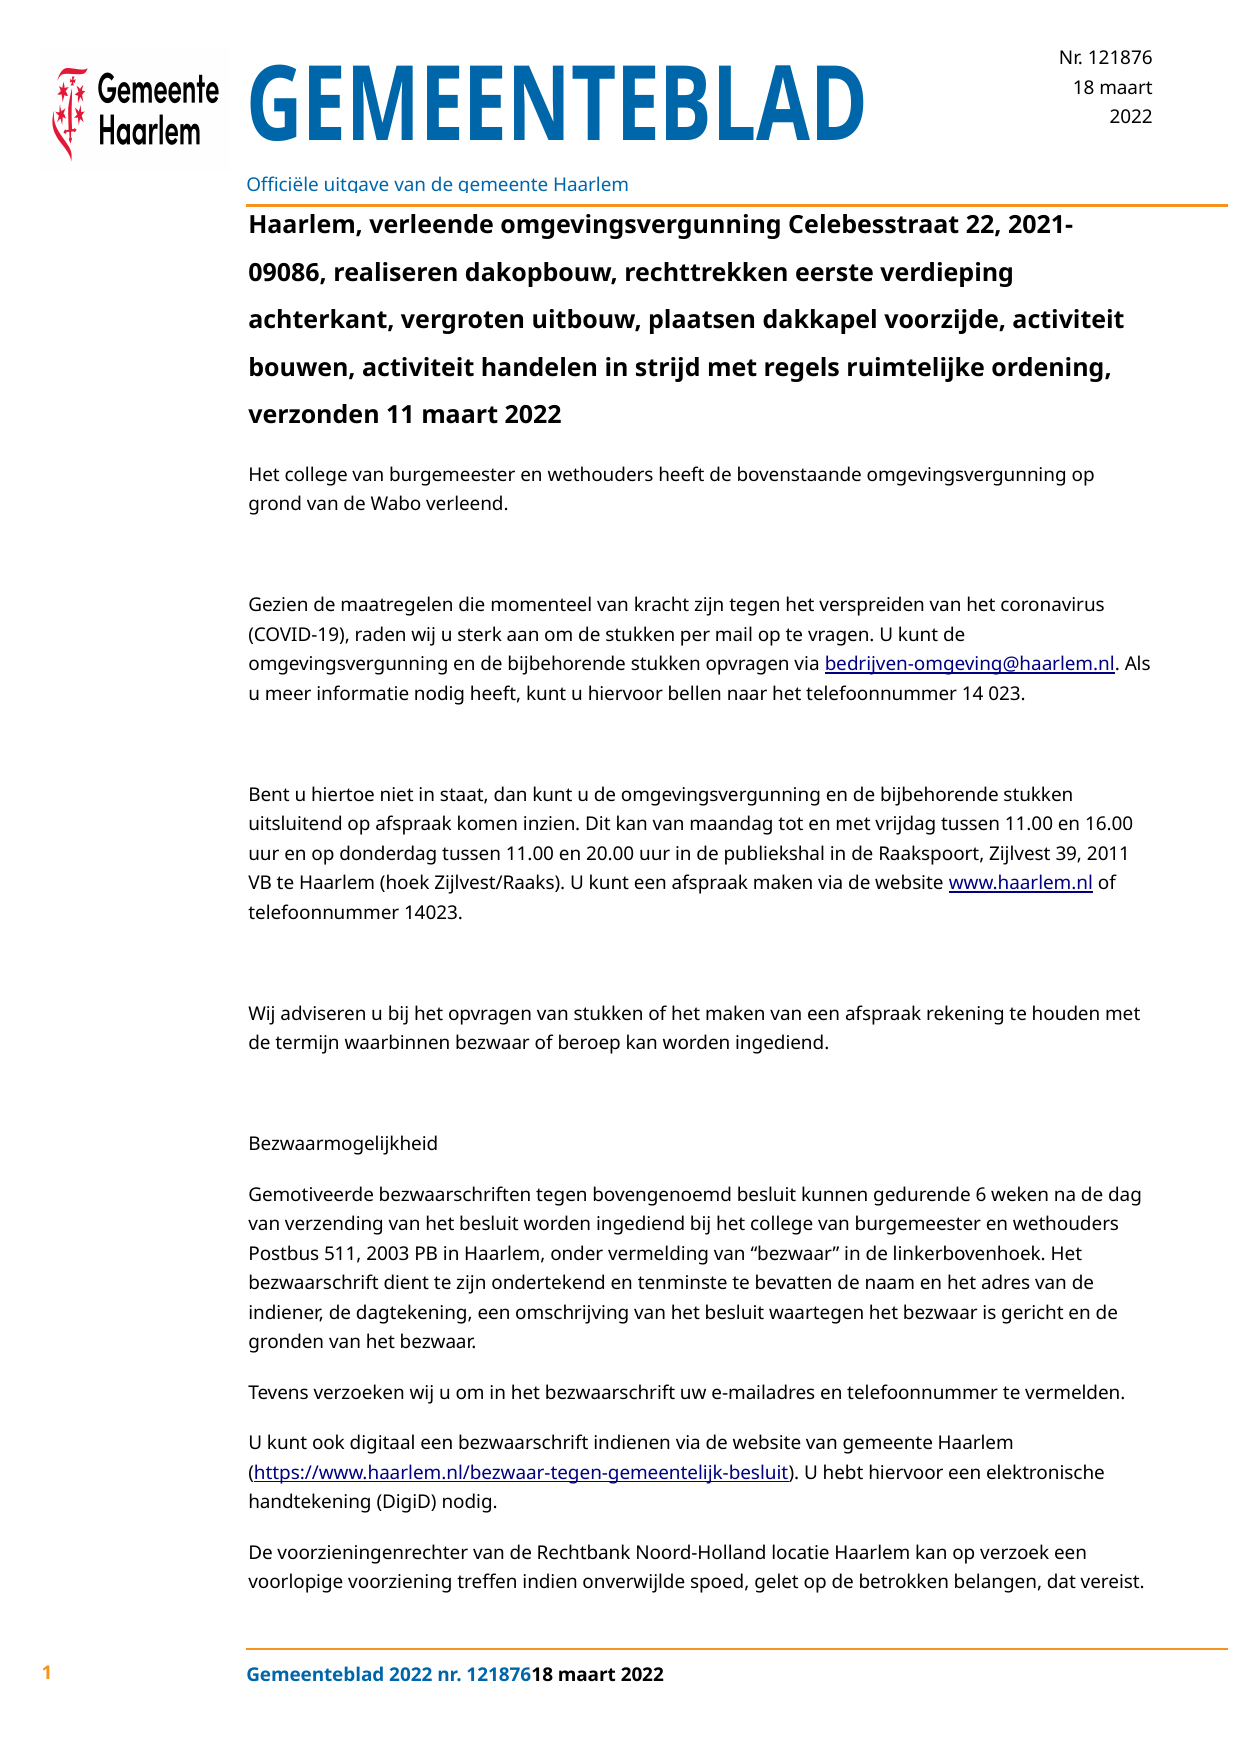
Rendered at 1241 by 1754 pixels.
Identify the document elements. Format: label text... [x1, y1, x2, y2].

text Het college van burgemeester en wethouders heeft de bovenstaande omgevingsvergunning op grond van de Wabo verleend. [248, 461, 1152, 516]
text Haarlem, verleende omgevingsvergunning Celebesstraat 22, 2021-09086, realiseren dakopbouw, rechttrekken eerste verdieping achterkant, vergroten uitbouw, plaatsen dakkapel voorzijde, activiteit bouwen, activiteit handelen in strijd met regels ruimtelijke ordening, verzonden 11 maart 2022 [248, 207, 1152, 431]
text U kunt ook digitaal een bezwaarschrift indienen via de website van gemeente Haarlem (https://www.haarlem.nl/bezwaar-tegen-gemeentelijk-besluit). U hebt hiervoor een elektronische handtekening (DigiD) nodig. [248, 1429, 1152, 1514]
text De voorzieningenrechter van de Rechtbank Noord-Holland locatie Haarlem kan op verzoek een voorlopige voorziening treffen indien onverwijlde spoed, gelet op de betrokken belangen, dat vereist. [248, 1539, 1152, 1594]
text Gemotiveerde bezwaarschriften tegen bovengenoemd besluit kunnen gedurende 6 weken na de dag van verzending van het besluit worden ingediend bij het college van burgemeester en wethouders Postbus 511, 2003 PB in Haarlem, onder vermelding van “bezwaar” in de linkerbovenhoek. Het bezwaarschrift dient te zijn ondertekend en tenminste te bevatten de naam en het adres van de indiener, de dagtekening, een omschrijving van het besluit waartegen het bezwaar is gericht en de gronden van het bezwaar. [248, 1181, 1152, 1354]
text Bezwaarmogelijkheid [248, 1130, 1152, 1156]
text Tevens verzoeken wij u om in het bezwaarschrift uw e-mailadres en telefoonnummer te vermelden. [248, 1379, 1152, 1405]
text Gezien de maatregelen die momenteel van kracht zijn tegen het verspreiden van het coronavirus (COVID-19), raden wij u sterk aan om de stukken per mail op te vragen. U kunt de omgevingsvergunning en de bijbehorende stukken opvragen via bedrijven-omgeving@haarlem.nl. Als u meer informatie nodig heeft, kunt u hiervoor bellen naar het telefoonnummer 14 023. [248, 591, 1152, 706]
text Wij adviseren u bij het opvragen van stukken of het maken van een afspraak rekening te houden met de termijn waarbinnen bezwaar of beroep kan worden ingediend. [248, 1000, 1152, 1055]
text Bent u hiertoe niet in staat, dan kunt u de omgevingsvergunning en de bijbehorende stukken uitsluitend op afspraak komen inzien. Dit kan van maandag tot en met vrijdag tussen 11.00 en 16.00 uur en op donderdag tussen 11.00 en 20.00 uur in de publiekshal in de Raakspoort, Zijlvest 39, 2011 VB te Haarlem (hoek Zijlvest/Raaks). U kunt een afspraak maken via de website www.haarlem.nl of telefoonnummer 14023. [248, 781, 1152, 925]
picture [41, 47, 231, 172]
